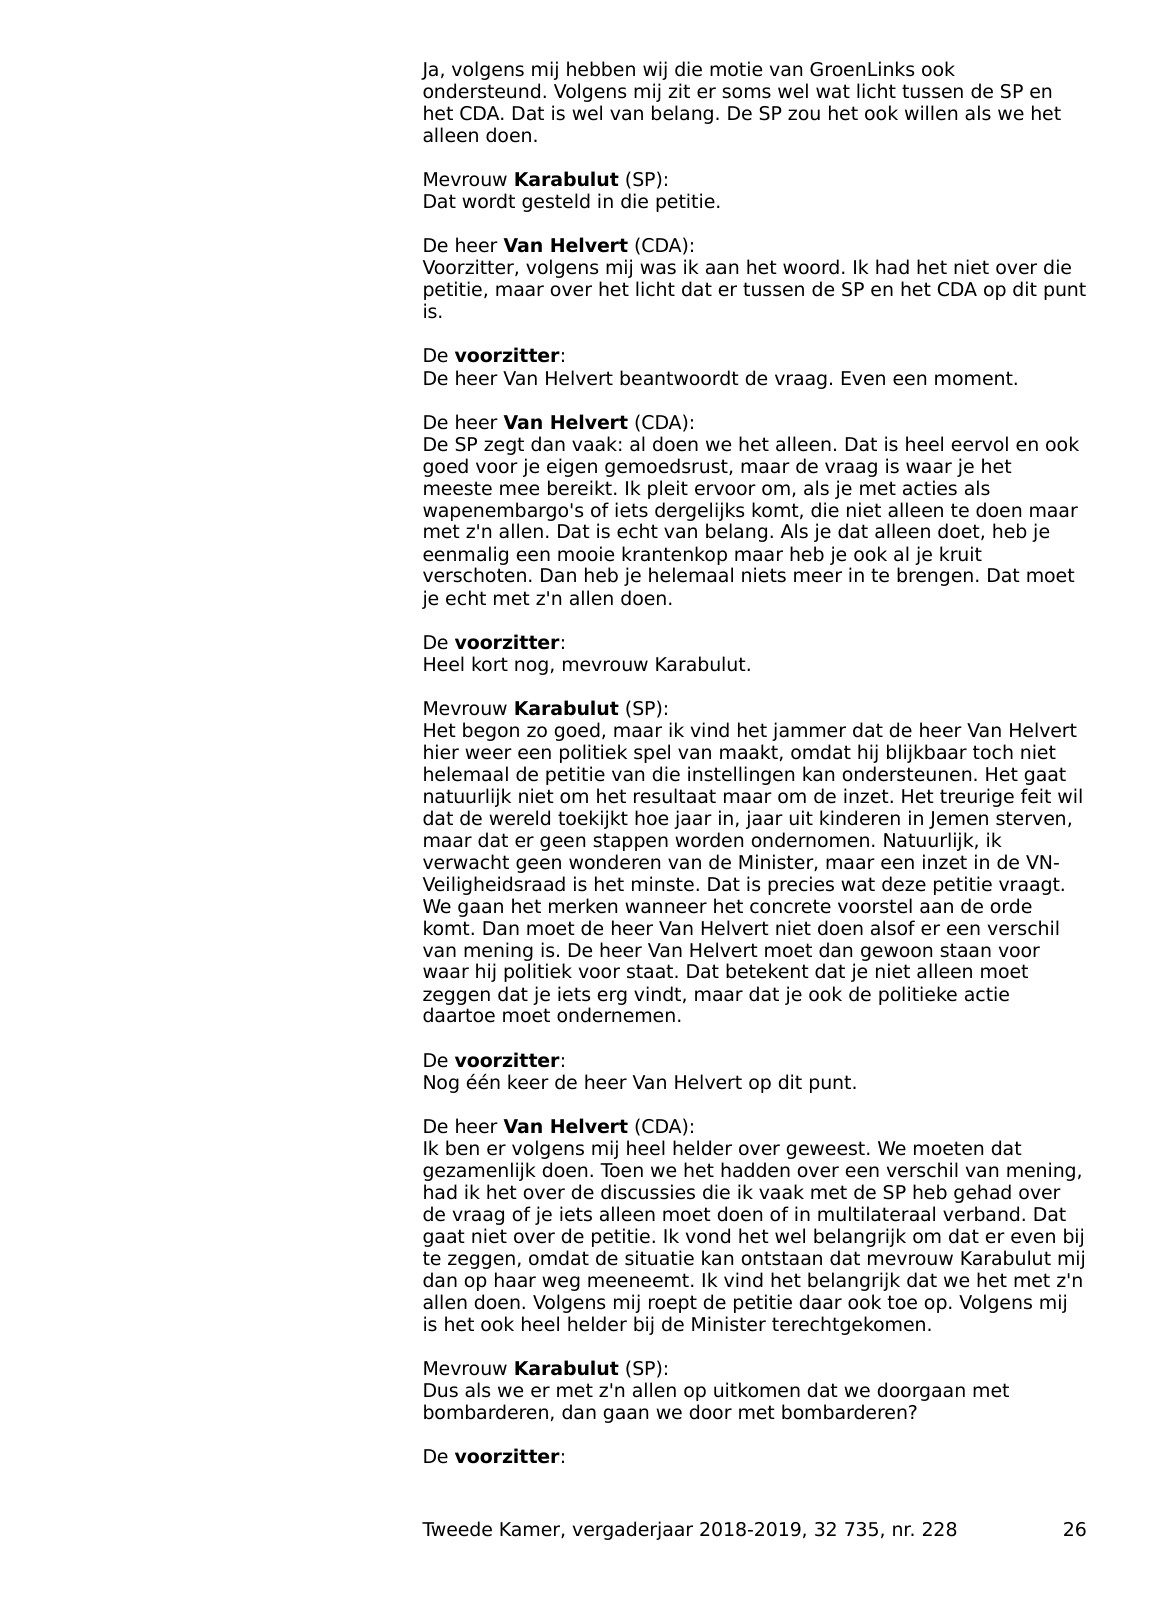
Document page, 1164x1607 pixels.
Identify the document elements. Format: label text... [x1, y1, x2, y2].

text Dus als we er met z'n allen op uitkomen dat we doorgaan met bombarderen, dan gaan we door met bombarderen? [422, 1380, 1087, 1424]
text De heer Van Helvert (CDA): [422, 235, 1087, 257]
text De heer Van Helvert (CDA): [422, 1116, 1087, 1138]
text Mevrouw Karabulut (SP): [422, 698, 1087, 720]
text Ik ben er volgens mij heel helder over geweest. We moeten dat gezamenlijk doen. Toen we het hadden over een verschil van mening, had ik het over de discussies die ik vaak met de SP heb gehad over de vraag of je iets alleen moet doen of in multilateraal verband. Dat gaat niet over de petitie. Ik vond het wel belangrijk om dat er even bij te zeggen, omdat de situatie kan ontstaan dat mevrouw Karabulut mij dan op haar weg meeneemt. Ik vind het belangrijk dat we het met z'n allen doen. Volgens mij roept de petitie daar ook toe op. Volgens mij is het ook heel helder bij de Minister terechtgekomen. [422, 1138, 1087, 1336]
text Nog één keer de heer Van Helvert op dit punt. [422, 1072, 1087, 1093]
text Heel kort nog, mevrouw Karabulut. [422, 653, 1087, 676]
text De SP zegt dan vaak: al doen we het alleen. Dat is heel eervol en ook goed voor je eigen gemoedsrust, maar de vraag is waar je het meeste mee bereikt. Ik pleit ervoor om, als je met acties als wapenembargo's of iets dergelijks komt, die niet alleen te doen maar met z'n allen. Dat is echt van belang. Als je dat alleen doet, heb je eenmalig een mooie krantenkop maar heb je ook al je kruit verschoten. Dan heb je helemaal niets meer in te brengen. Dat moet je echt met z'n allen doen. [422, 433, 1087, 609]
text De heer Van Helvert (CDA): [422, 412, 1087, 433]
text Voorzitter, volgens mij was ik aan het woord. Ik had het niet over die petitie, maar over het licht dat er tussen de SP en het CDA op dit punt is. [422, 257, 1087, 323]
text Mevrouw Karabulut (SP): [422, 1358, 1087, 1380]
text De voorzitter: [422, 1049, 1087, 1072]
text De heer Van Helvert beantwoordt de vraag. Even een moment. [422, 367, 1087, 389]
text De voorzitter: [422, 345, 1087, 367]
text De voorzitter: [422, 632, 1087, 653]
text De voorzitter: [422, 1446, 1087, 1468]
text Dat wordt gesteld in die petitie. [422, 191, 1087, 213]
text Het begon zo goed, maar ik vind het jammer dat de heer Van Helvert hier weer een politiek spel van maakt, omdat hij blijkbaar toch niet helemaal de petitie van die instellingen kan ondersteunen. Het gaat natuurlijk niet om het resultaat maar om de inzet. Het treurige feit wil dat de wereld toekijkt hoe jaar in, jaar uit kinderen in Jemen sterven, maar dat er geen stappen worden ondernomen. Natuurlijk, ik verwacht geen wonderen van de Minister, maar een inzet in de VN-Veiligheidsraad is het minste. Dat is precies wat deze petitie vraagt. We gaan het merken wanneer het concrete voorstel aan de orde komt. Dan moet de heer Van Helvert niet doen alsof er een verschil van mening is. De heer Van Helvert moet dan gewoon staan voor waar hij politiek voor staat. Dat betekent dat je niet alleen moet zeggen dat je iets erg vindt, maar dat je ook de politieke actie daartoe moet ondernemen. [422, 720, 1087, 1027]
text Mevrouw Karabulut (SP): [422, 169, 1087, 191]
text Ja, volgens mij hebben wij die motie van GroenLinks ook ondersteund. Volgens mij zit er soms wel wat licht tussen de SP en het CDA. Dat is wel van belang. De SP zou het ook willen als we het alleen doen. [422, 59, 1087, 147]
